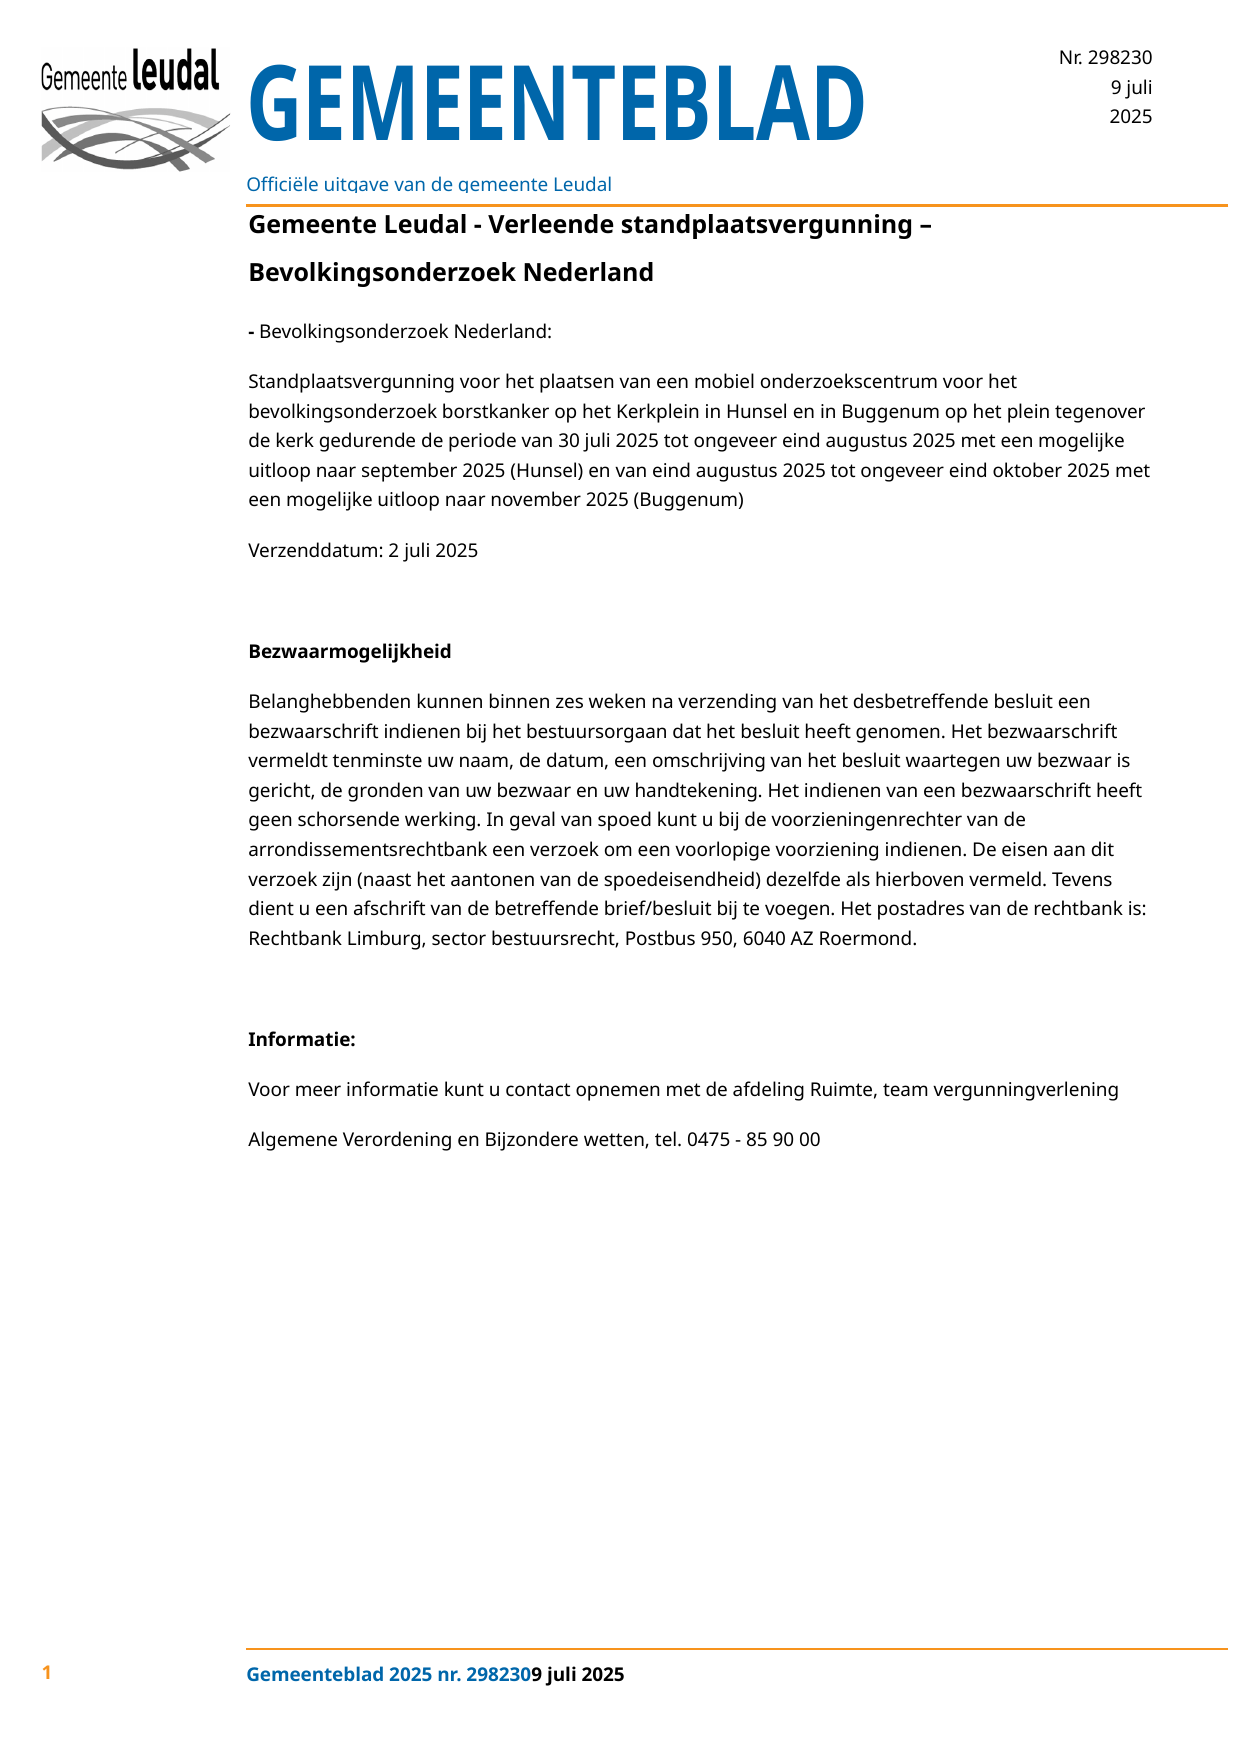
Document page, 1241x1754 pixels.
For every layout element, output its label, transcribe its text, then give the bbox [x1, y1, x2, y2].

text Standplaatsvergunning voor het plaatsen van een mobiel onderzoekscentrum voor het bevolkingsonderzoek borstkanker op het Kerkplein in Hunsel en in Buggenum op het plein tegenover de kerk gedurende de periode van 30 juli 2025 tot ongeveer eind augustus 2025 met een mogelijke uitloop naar september 2025 (Hunsel) en van eind augustus 2025 tot ongeveer eind oktober 2025 met een mogelijke uitloop naar november 2025 (Buggenum) [248, 368, 1152, 512]
text Voor meer informatie kunt u contact opnemen met de afdeling Ruimte, team vergunningverlening [248, 1076, 1152, 1102]
text - Bevolkingsonderzoek Nederland: [248, 318, 1152, 344]
picture [41, 47, 231, 172]
text Algemene Verordening en Bijzondere wetten, tel. 0475 - 85 90 00 [248, 1127, 1152, 1152]
text Gemeente Leudal - Verleende standplaatsvergunning – Bevolkingsonderzoek Nederland [248, 207, 1152, 288]
text Verzenddatum: 2 juli 2025 [248, 537, 1152, 563]
text Informatie: [248, 1026, 1152, 1052]
text Bezwaarmogelijkheid [248, 638, 1152, 664]
text Belanghebbenden kunnen binnen zes weken na verzending van het desbetreffende besluit een bezwaarschrift indienen bij het bestuursorgaan dat het besluit heeft genomen. Het bezwaarschrift vermeldt tenminste uw naam, de datum, een omschrijving van het besluit waartegen uw bezwaar is gericht, de gronden van uw bezwaar en uw handtekening. Het indienen van een bezwaarschrift heeft geen schorsende werking. In geval van spoed kunt u bij de voorzieningenrechter van de arrondissementsrechtbank een verzoek om een voorlopige voorziening indienen. De eisen aan dit verzoek zijn (naast het aantonen van de spoedeisendheid) dezelfde als hierboven vermeld. Tevens dient u een afschrift van de betreffende brief/besluit bij te voegen. Het postadres van de rechtbank is: Rechtbank Limburg, sector bestuursrecht, Postbus 950, 6040 AZ Roermond. [248, 688, 1152, 951]
